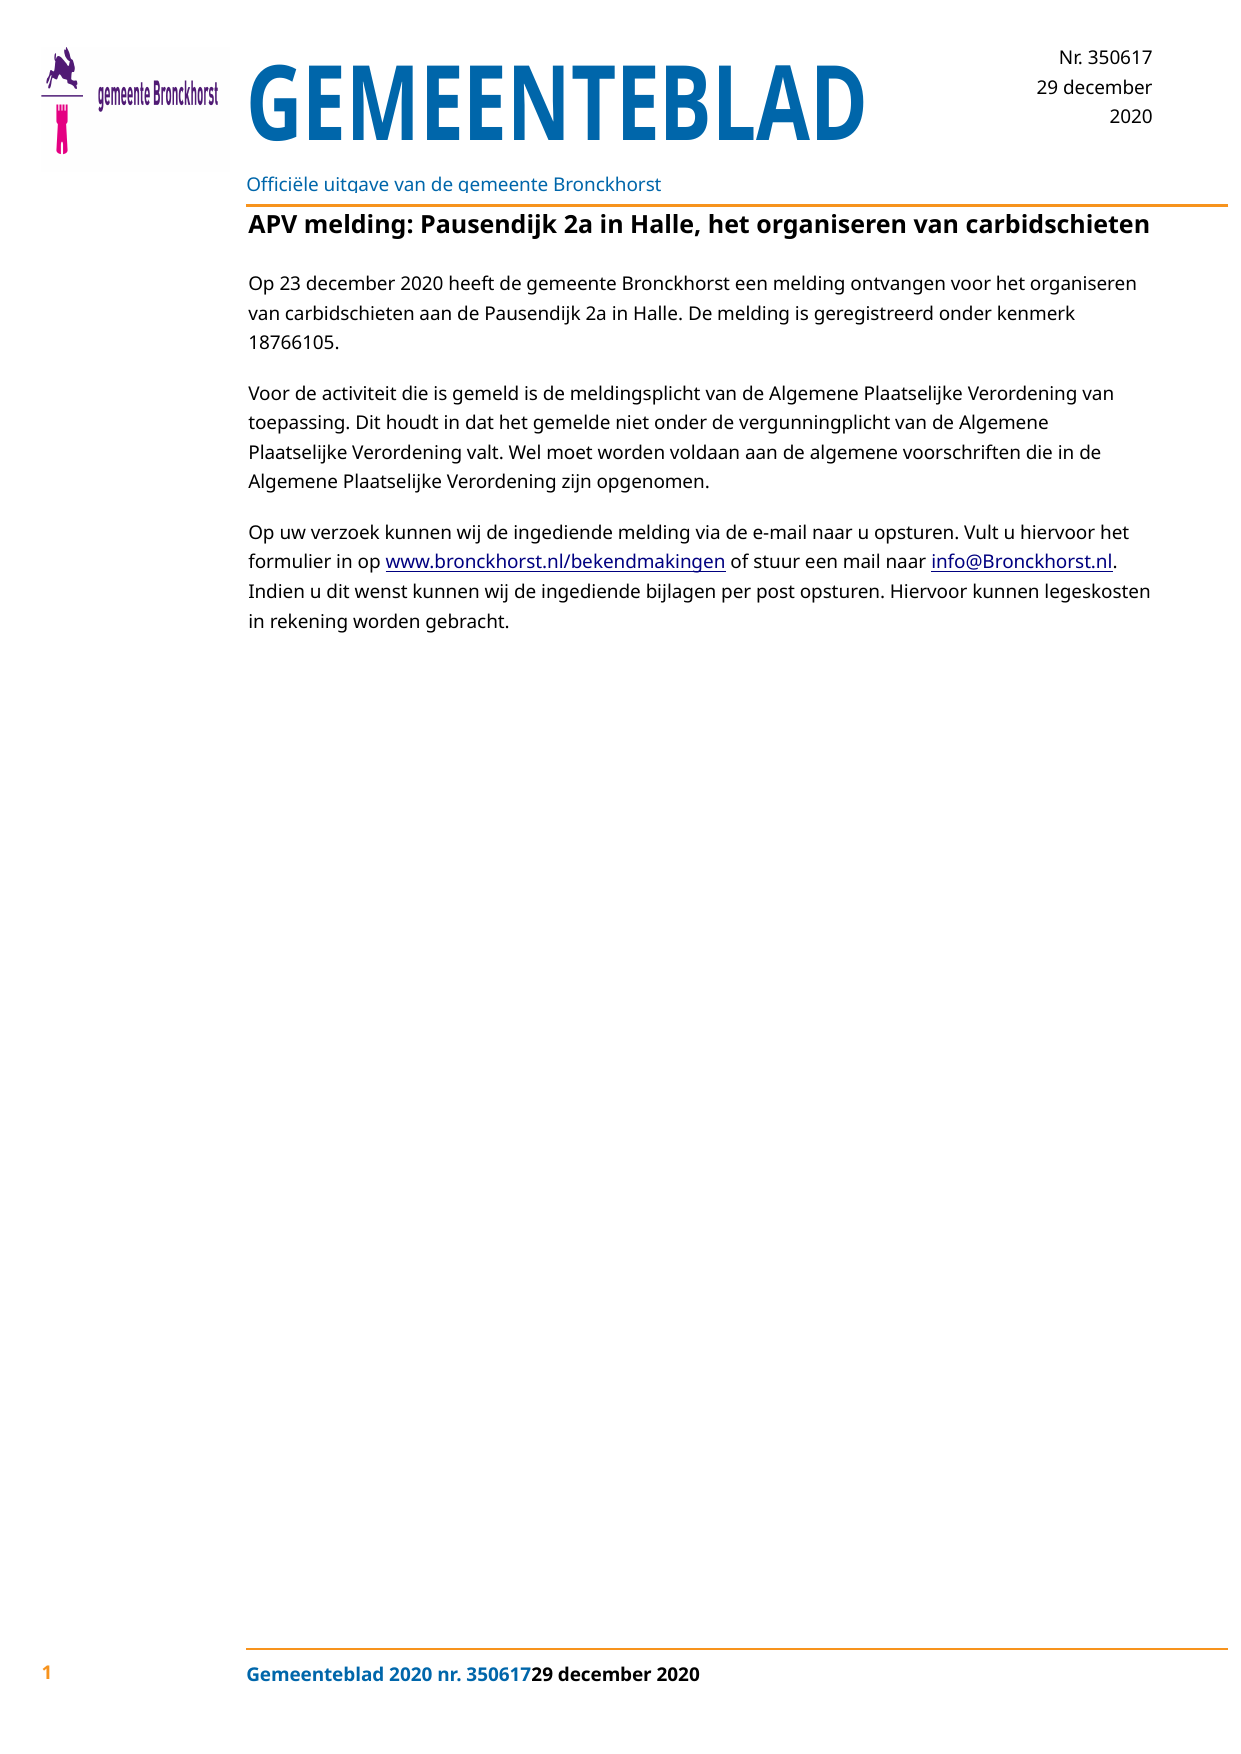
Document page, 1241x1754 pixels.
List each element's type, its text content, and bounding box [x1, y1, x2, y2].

text Op 23 december 2020 heeft de gemeente Bronckhorst een melding ontvangen voor het organiseren van carbidschieten aan de Pausendijk 2a in Halle. De melding is geregistreerd onder kenmerk 18766105. [248, 270, 1152, 355]
text Voor de activiteit die is gemeld is de meldingsplicht van de Algemene Plaatselijke Verordening van toepassing. Dit houdt in dat het gemelde niet onder de vergunningplicht van de Algemene Plaatselijke Verordening valt. Wel moet worden voldaan aan de algemene voorschriften die in de Algemene Plaatselijke Verordening zijn opgenomen. [248, 380, 1152, 494]
picture [41, 47, 231, 172]
text APV melding: Pausendijk 2a in Halle, het organiseren van carbidschieten [248, 207, 1152, 241]
text Op uw verzoek kunnen wij de ingediende melding via de e-mail naar u opsturen. Vult u hiervoor het formulier in op www.bronckhorst.nl/bekendmakingen of stuur een mail naar info@Bronckhorst.nl. Indien u dit wenst kunnen wij de ingediende bijlagen per post opsturen. Hiervoor kunnen legeskosten in rekening worden gebracht. [248, 519, 1152, 633]
